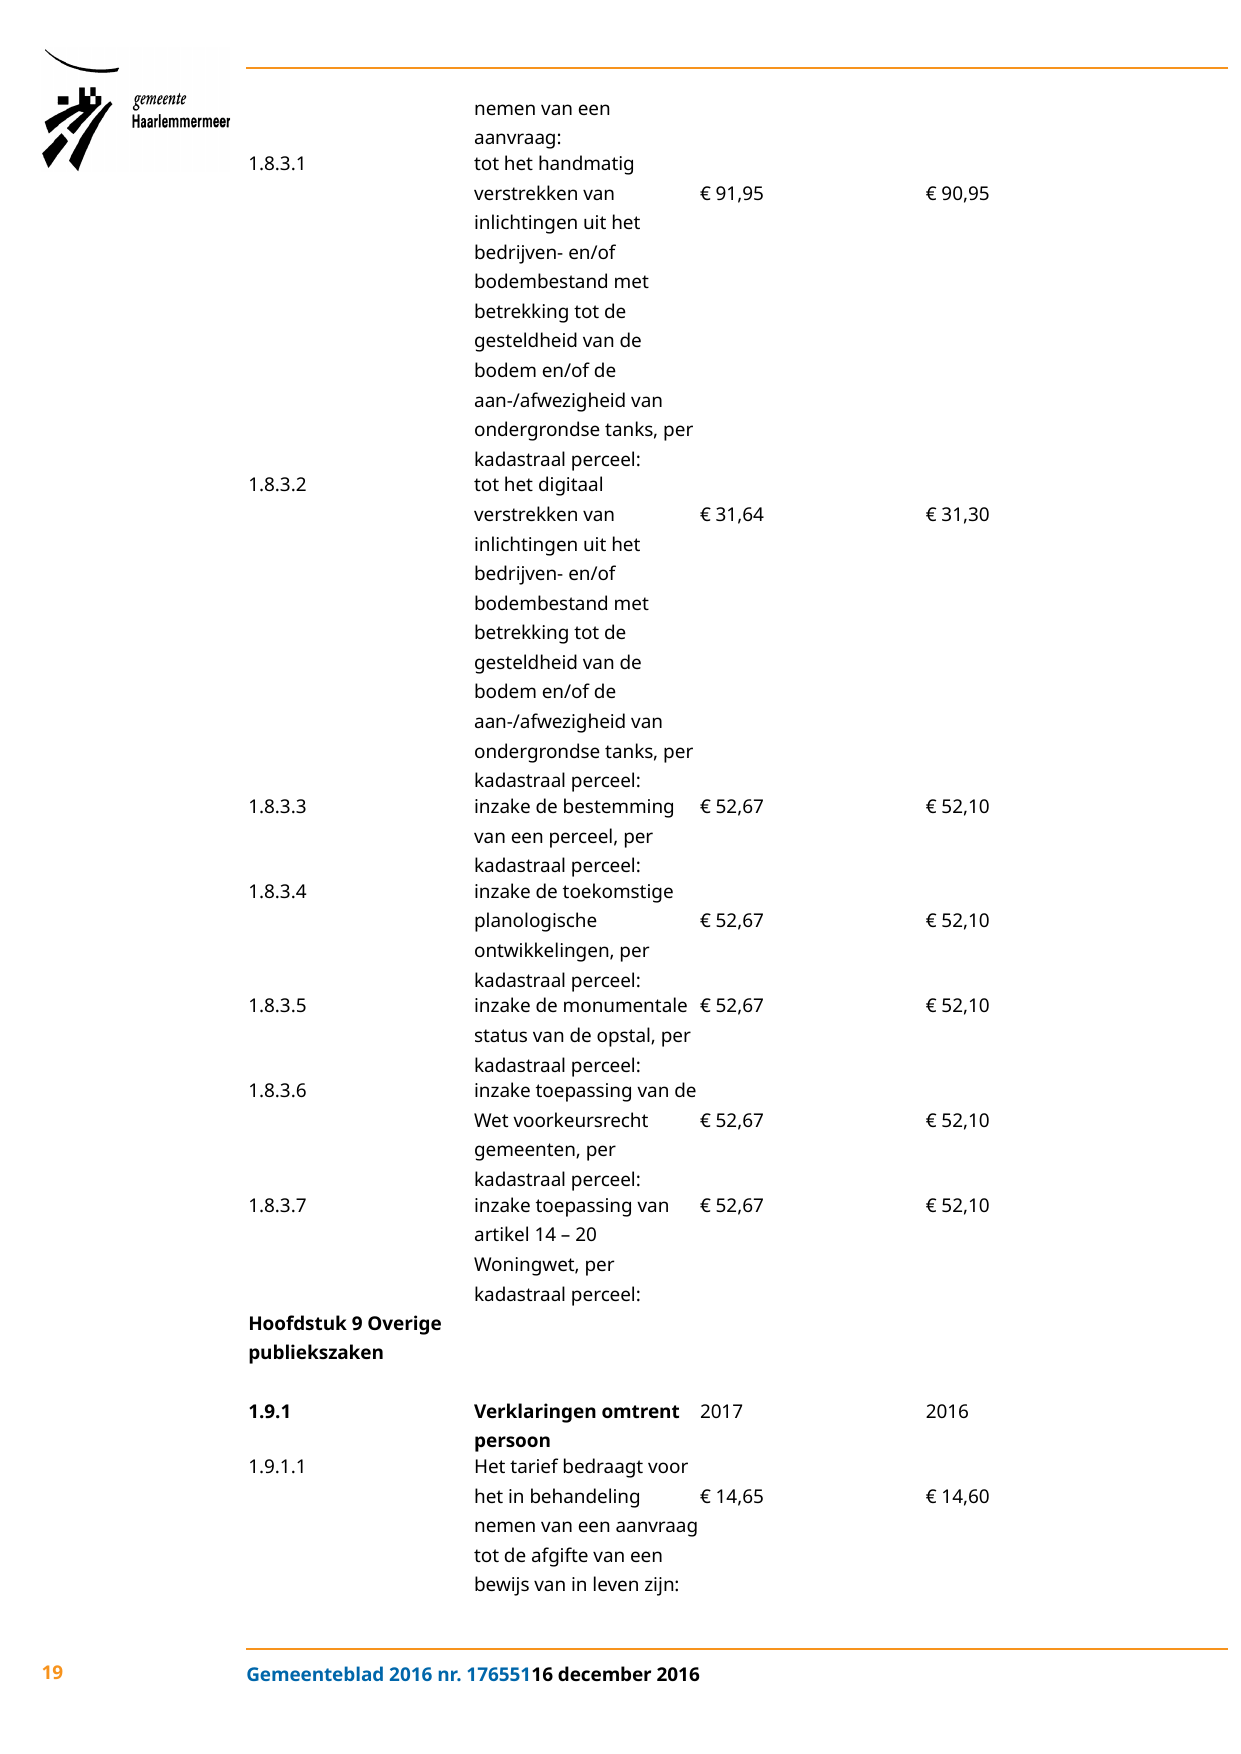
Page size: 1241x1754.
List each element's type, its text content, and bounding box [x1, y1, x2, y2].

picture [41, 47, 231, 172]
table_header 2016 [926, 1398, 1152, 1453]
table_cell € 91,95 [700, 150, 926, 472]
table_cell inzake de monumentale status van de opstal, per kadastraal perceel: [474, 993, 700, 1077]
table_cell Het tarief bedraagt voor het in behandeling nemen van een aanvraag tot de afgifte van een bewijs van in leven zijn: [474, 1453, 700, 1597]
table_cell [248, 95, 474, 150]
table_cell [926, 95, 1152, 150]
table_header [700, 1310, 926, 1395]
table_cell 1.8.3.5 [248, 993, 474, 1077]
table_cell tot het handmatig verstrekken van inlichtingen uit het bedrijven- en/of bodembestand met betrekking tot de gesteldheid van de bodem en/of de aan-/afwezigheid van ondergrondse tanks, per kadastraal perceel: [474, 150, 700, 472]
table_header 2017 [700, 1398, 926, 1453]
table_cell € 52,10 [926, 993, 1152, 1077]
table_cell € 52,10 [926, 1078, 1152, 1192]
table_cell € 52,67 [700, 878, 926, 993]
table_cell [700, 95, 926, 150]
table_cell 1.8.3.3 [248, 793, 474, 878]
table_cell 1.9.1.1 [248, 1453, 474, 1597]
table_cell € 52,10 [926, 878, 1152, 993]
table_cell tot het digitaal verstrekken van inlichtingen uit het bedrijven- en/of bodembestand met betrekking tot de gesteldheid van de bodem en/of de aan-/afwezigheid van ondergrondse tanks, per kadastraal perceel: [474, 472, 700, 793]
table_header [926, 1310, 1152, 1395]
table_cell € 52,10 [926, 1192, 1152, 1306]
table_cell 1.8.3.6 [248, 1078, 474, 1192]
table_header [474, 1310, 700, 1395]
table_cell € 52,67 [700, 1192, 926, 1306]
table_cell 1.8.3.1 [248, 150, 474, 472]
table_cell 1.8.3.7 [248, 1192, 474, 1306]
table_header 1.9.1 [248, 1398, 474, 1453]
table_cell inzake toepassing van de Wet voorkeursrecht gemeenten, per kadastraal perceel: [474, 1078, 700, 1192]
table_cell inzake toepassing van artikel 14 – 20 Woningwet, per kadastraal perceel: [474, 1192, 700, 1306]
table_cell 1.8.3.2 [248, 472, 474, 793]
table_header Verklaringen omtrent persoon [474, 1398, 700, 1453]
table_header Hoofdstuk 9 Overige publiekszaken [248, 1310, 474, 1395]
table_cell nemen van een aanvraag: [474, 95, 700, 150]
table_cell € 31,30 [926, 472, 1152, 793]
table_cell € 52,67 [700, 793, 926, 878]
table_cell € 90,95 [926, 150, 1152, 472]
table_cell € 52,67 [700, 1078, 926, 1192]
table_cell 1.8.3.4 [248, 878, 474, 993]
table_cell inzake de toekomstige planologische ontwikkelingen, per kadastraal perceel: [474, 878, 700, 993]
table_cell € 14,60 [926, 1453, 1152, 1597]
table_cell € 52,10 [926, 793, 1152, 878]
table_cell € 52,67 [700, 993, 926, 1077]
table_cell € 31,64 [700, 472, 926, 793]
table_cell € 14,65 [700, 1453, 926, 1597]
table_cell inzake de bestemming van een perceel, per kadastraal perceel: [474, 793, 700, 878]
